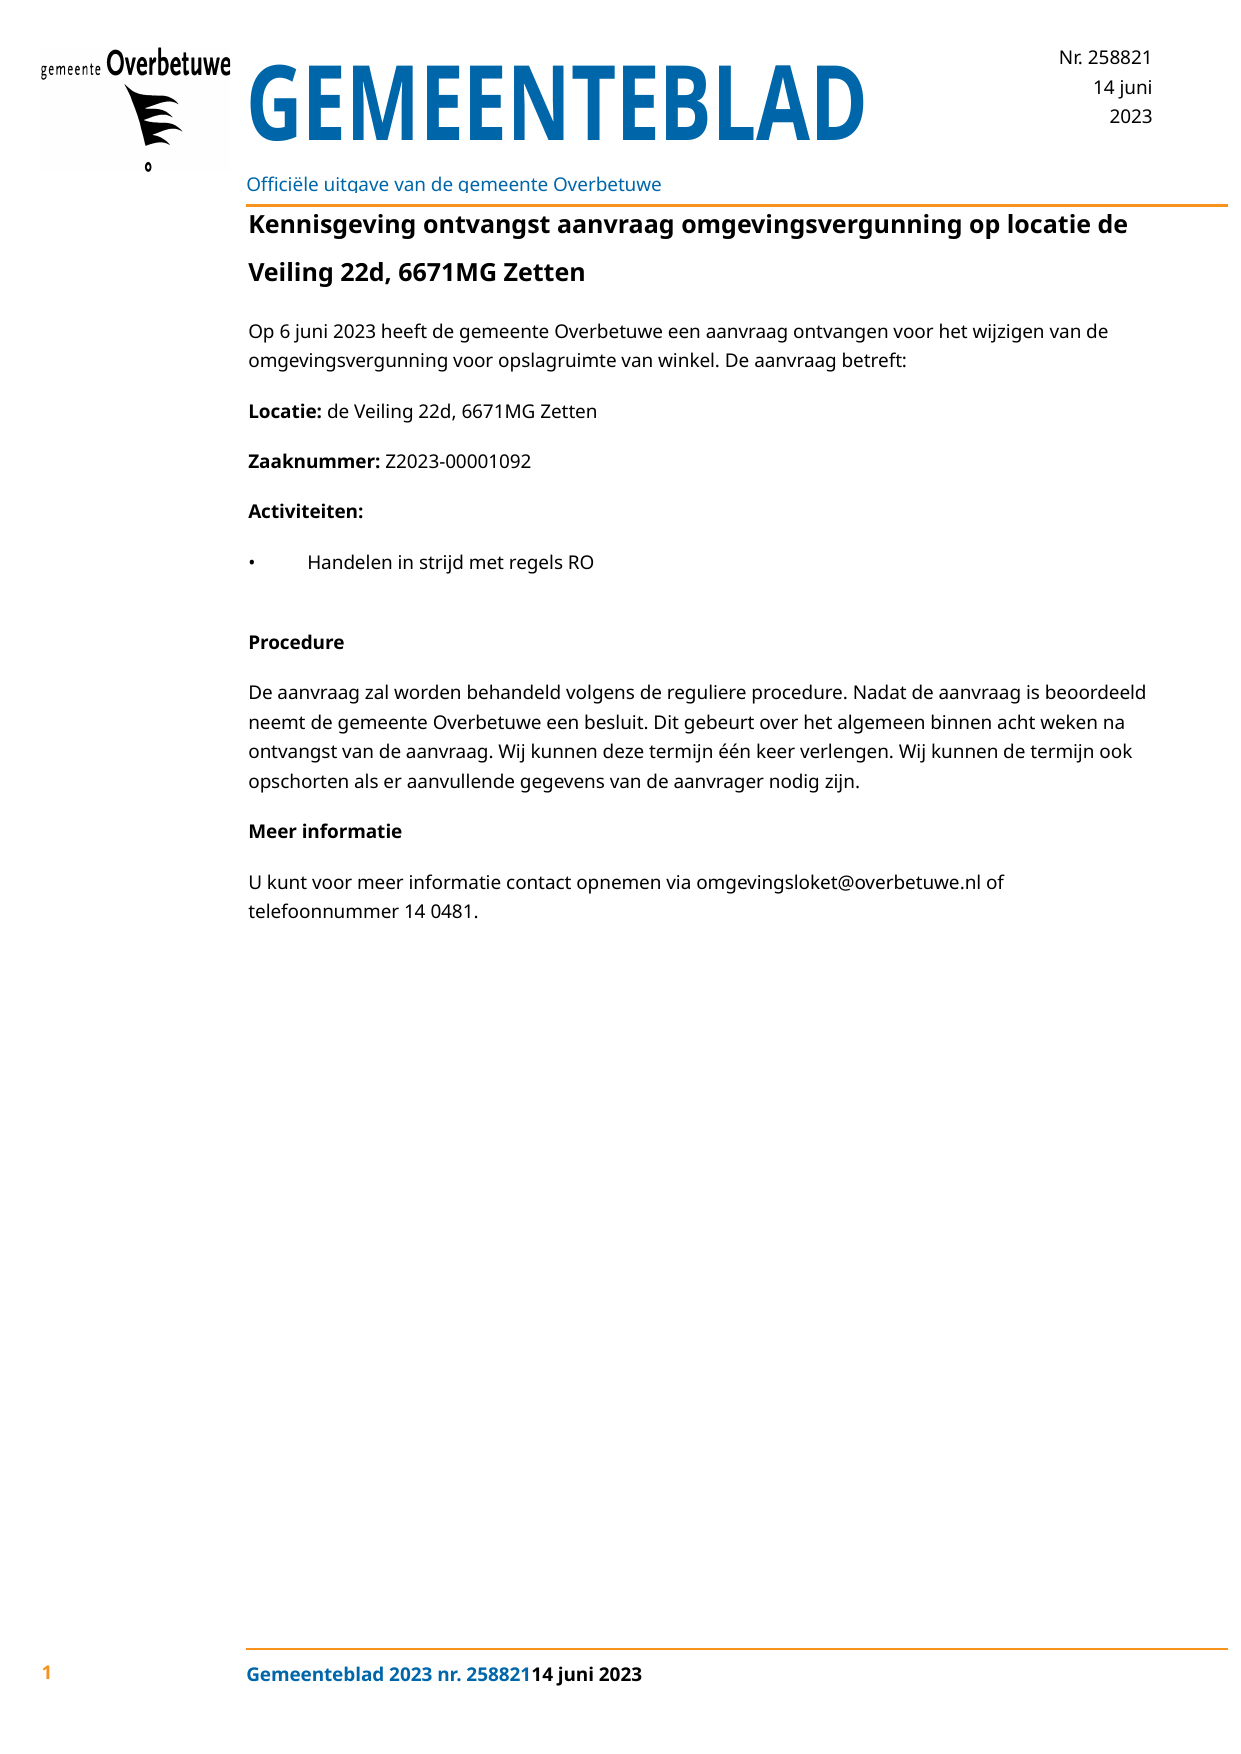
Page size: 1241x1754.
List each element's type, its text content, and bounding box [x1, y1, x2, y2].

text Procedure [248, 629, 1152, 655]
text U kunt voor meer informatie contact opnemen via omgevingsloket@overbetuwe.nl of telefoonnummer 14 0481. [248, 869, 1152, 924]
list Handelen in strijd met regels RO [248, 549, 1152, 575]
text Locatie: de Veiling 22d, 6671MG Zetten [248, 398, 1152, 424]
picture [41, 47, 231, 172]
text Meer informatie [248, 819, 1152, 844]
text Zaaknummer: Z2023-00001092 [248, 448, 1152, 474]
text Activiteiten: [248, 499, 1152, 524]
text De aanvraag zal worden behandeld volgens de reguliere procedure. Nadat de aanvraag is beoordeeld neemt de gemeente Overbetuwe een besluit. Dit gebeurt over het algemeen binnen acht weken na ontvangst van de aanvraag. Wij kunnen deze termijn één keer verlengen. Wij kunnen de termijn ook opschorten als er aanvullende gegevens van de aanvrager nodig zijn. [248, 679, 1152, 794]
text Kennisgeving ontvangst aanvraag omgevingsvergunning op locatie de Veiling 22d, 6671MG Zetten [248, 207, 1152, 288]
text Op 6 juni 2023 heeft de gemeente Overbetuwe een aanvraag ontvangen voor het wijzigen van de omgevingsvergunning voor opslagruimte van winkel. De aanvraag betreft: [248, 318, 1152, 373]
